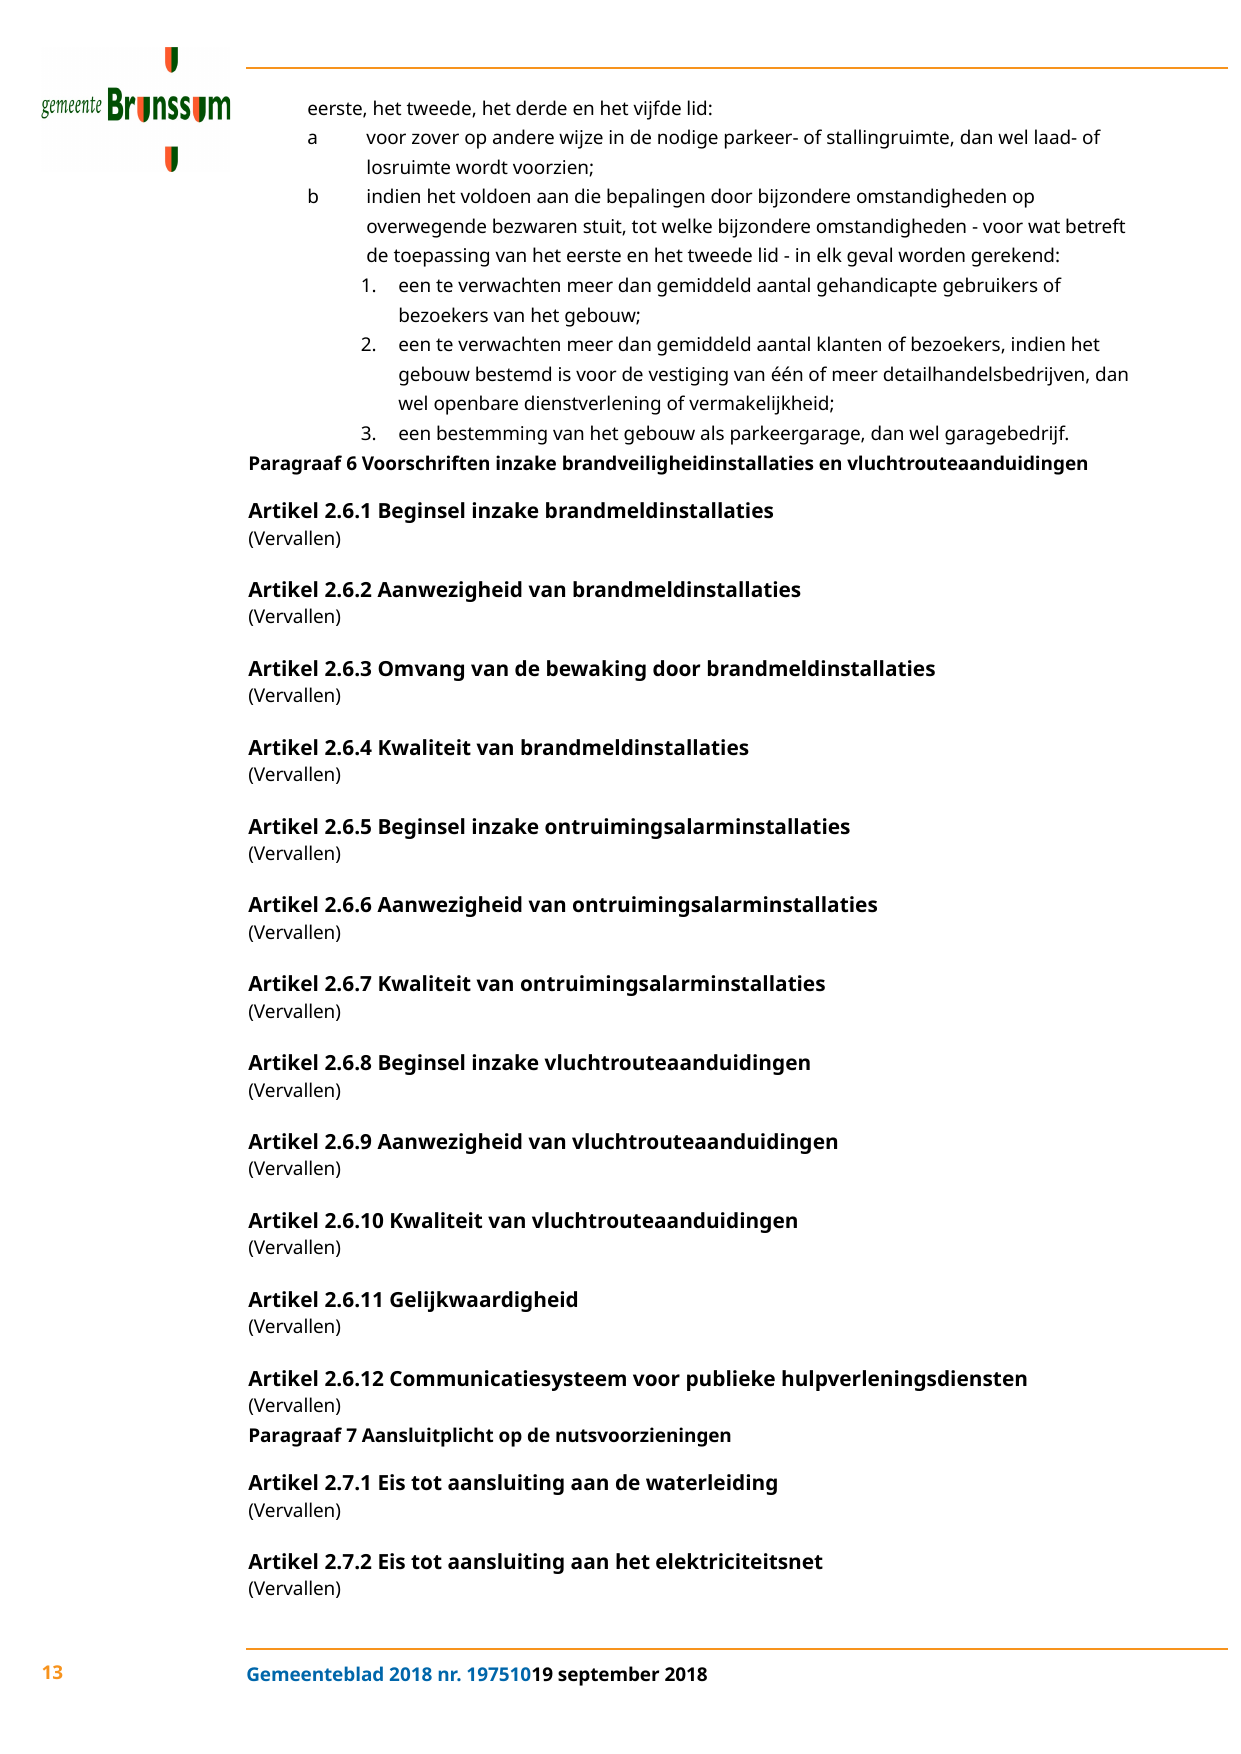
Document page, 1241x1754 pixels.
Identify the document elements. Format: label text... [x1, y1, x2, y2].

text Artikel 2.6.3 Omvang van de bewaking door brandmeldinstallaties [248, 654, 1152, 682]
text Artikel 2.6.5 Beginsel inzake ontruimingsalarminstallaties [248, 812, 1152, 840]
text (Vervallen) [248, 919, 1152, 945]
text Artikel 2.6.8 Beginsel inzake vluchtrouteaanduidingen [248, 1048, 1152, 1077]
text Artikel 2.6.7 Kwaliteit van ontruimingsalarminstallaties [248, 969, 1152, 998]
text Artikel 2.6.12 Communicatiesysteem voor publieke hulpverleningsdiensten [248, 1364, 1152, 1392]
text (Vervallen) [248, 840, 1152, 866]
text (Vervallen) [248, 1156, 1152, 1181]
text (Vervallen) [248, 1234, 1152, 1260]
list eerste, het tweede, het derde en het vijfde lid: [248, 95, 1152, 121]
text Artikel 2.6.10 Kwaliteit van vluchtrouteaanduidingen [248, 1206, 1152, 1234]
text Artikel 2.6.9 Aanwezigheid van vluchtrouteaanduidingen [248, 1127, 1152, 1156]
text Artikel 2.7.1 Eis tot aansluiting aan de waterleiding [248, 1468, 1152, 1497]
text (Vervallen) [248, 525, 1152, 551]
list indien het voldoen aan die bepalingen door bijzondere omstandigheden op overwegende bezwaren stuit, tot welke bijzondere omstandigheden - voor wat betreft de toepassing van het eerste en het tweede lid - in elk geval worden gerekend: [307, 183, 1152, 268]
picture [41, 47, 231, 172]
list een te verwachten meer dan gemiddeld aantal klanten of bezoekers, indien het gebouw bestemd is voor de vestiging van één of meer detailhandelsbedrijven, dan wel openbare dienstverlening of vermakelijkheid; [361, 331, 1152, 416]
text Artikel 2.6.1 Beginsel inzake brandmeldinstallaties [248, 496, 1152, 525]
text (Vervallen) [248, 682, 1152, 708]
text Artikel 2.7.2 Eis tot aansluiting aan het elektriciteitsnet [248, 1547, 1152, 1576]
text Artikel 2.6.6 Aanwezigheid van ontruimingsalarminstallaties [248, 891, 1152, 919]
list een te verwachten meer dan gemiddeld aantal gehandicapte gebruikers of bezoekers van het gebouw; [361, 272, 1152, 328]
list voor zover op andere wijze in de nodige parkeer- of stallingruimte, dan wel laad- of losruimte wordt voorzien; [307, 124, 1152, 180]
text (Vervallen) [248, 1576, 1152, 1601]
text (Vervallen) [248, 761, 1152, 787]
text Paragraaf 6 Voorschriften inzake brandveiligheidinstallaties en vluchtrouteaanduidingen [248, 450, 1152, 476]
text (Vervallen) [248, 1313, 1152, 1339]
text Paragraaf 7 Aansluitplicht op de nutsvoorzieningen [248, 1422, 1152, 1447]
text Artikel 2.6.4 Kwaliteit van brandmeldinstallaties [248, 733, 1152, 761]
list een bestemming van het gebouw als parkeergarage, dan wel garagebedrijf. [361, 420, 1152, 446]
text (Vervallen) [248, 1497, 1152, 1522]
text Artikel 2.6.11 Gelijkwaardigheid [248, 1285, 1152, 1313]
text (Vervallen) [248, 604, 1152, 629]
text Artikel 2.6.2 Aanwezigheid van brandmeldinstallaties [248, 575, 1152, 604]
text (Vervallen) [248, 998, 1152, 1024]
text (Vervallen) [248, 1077, 1152, 1102]
text (Vervallen) [248, 1392, 1152, 1418]
